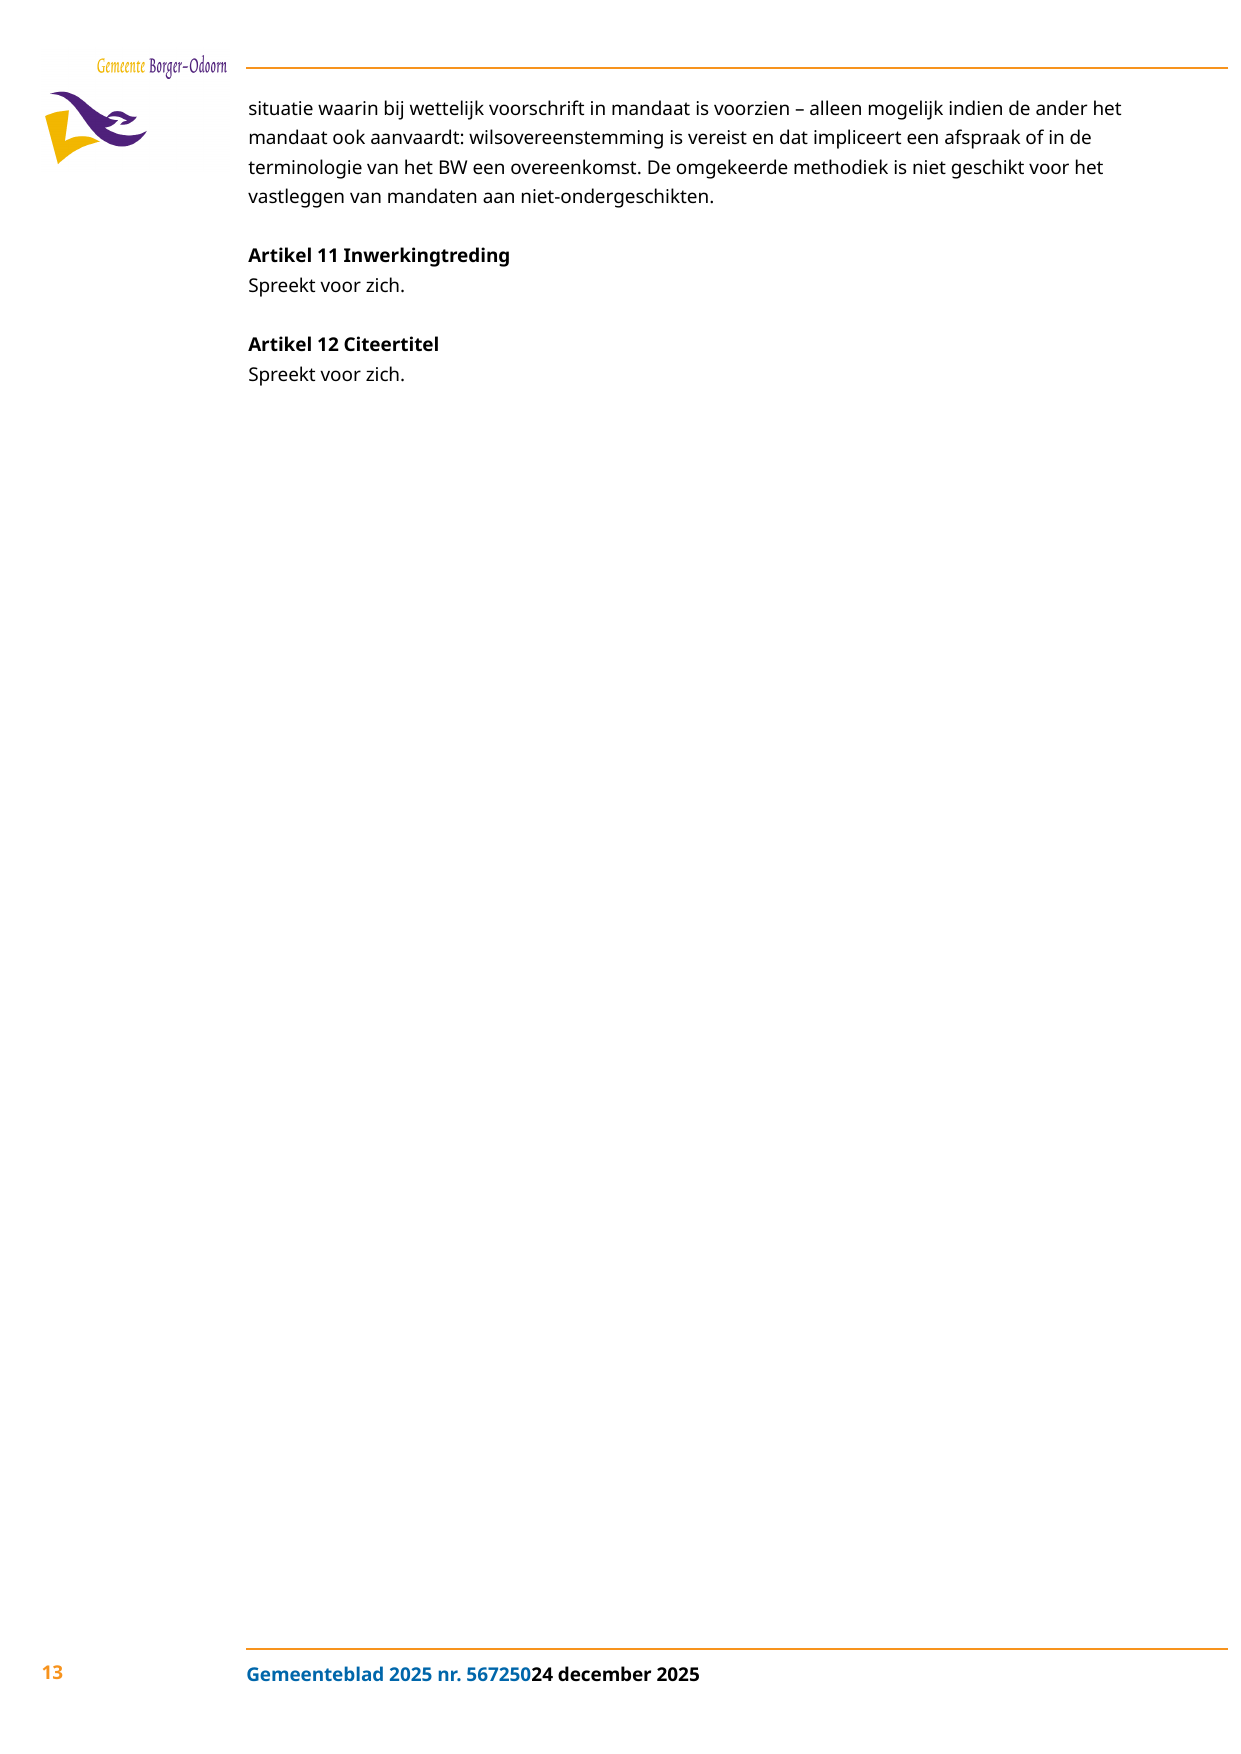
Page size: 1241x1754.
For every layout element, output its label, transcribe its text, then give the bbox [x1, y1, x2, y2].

text situatie waarin bij wettelijk voorschrift in mandaat is voorzien – alleen mogelijk indien de ander het mandaat ook aanvaardt: wilsovereenstemming is vereist en dat impliceert een afspraak of in de terminologie van het BW een overeenkomst. De omgekeerde methodiek is niet geschikt voor het vastleggen van mandaten aan niet-ondergeschikten. [248, 95, 1152, 209]
text Artikel 12 Citeertitel [248, 331, 1152, 357]
text Spreekt voor zich. [248, 361, 1152, 387]
picture [41, 47, 231, 172]
text Artikel 11 Inwerkingtreding [248, 243, 1152, 268]
text Spreekt voor zich. [248, 272, 1152, 298]
